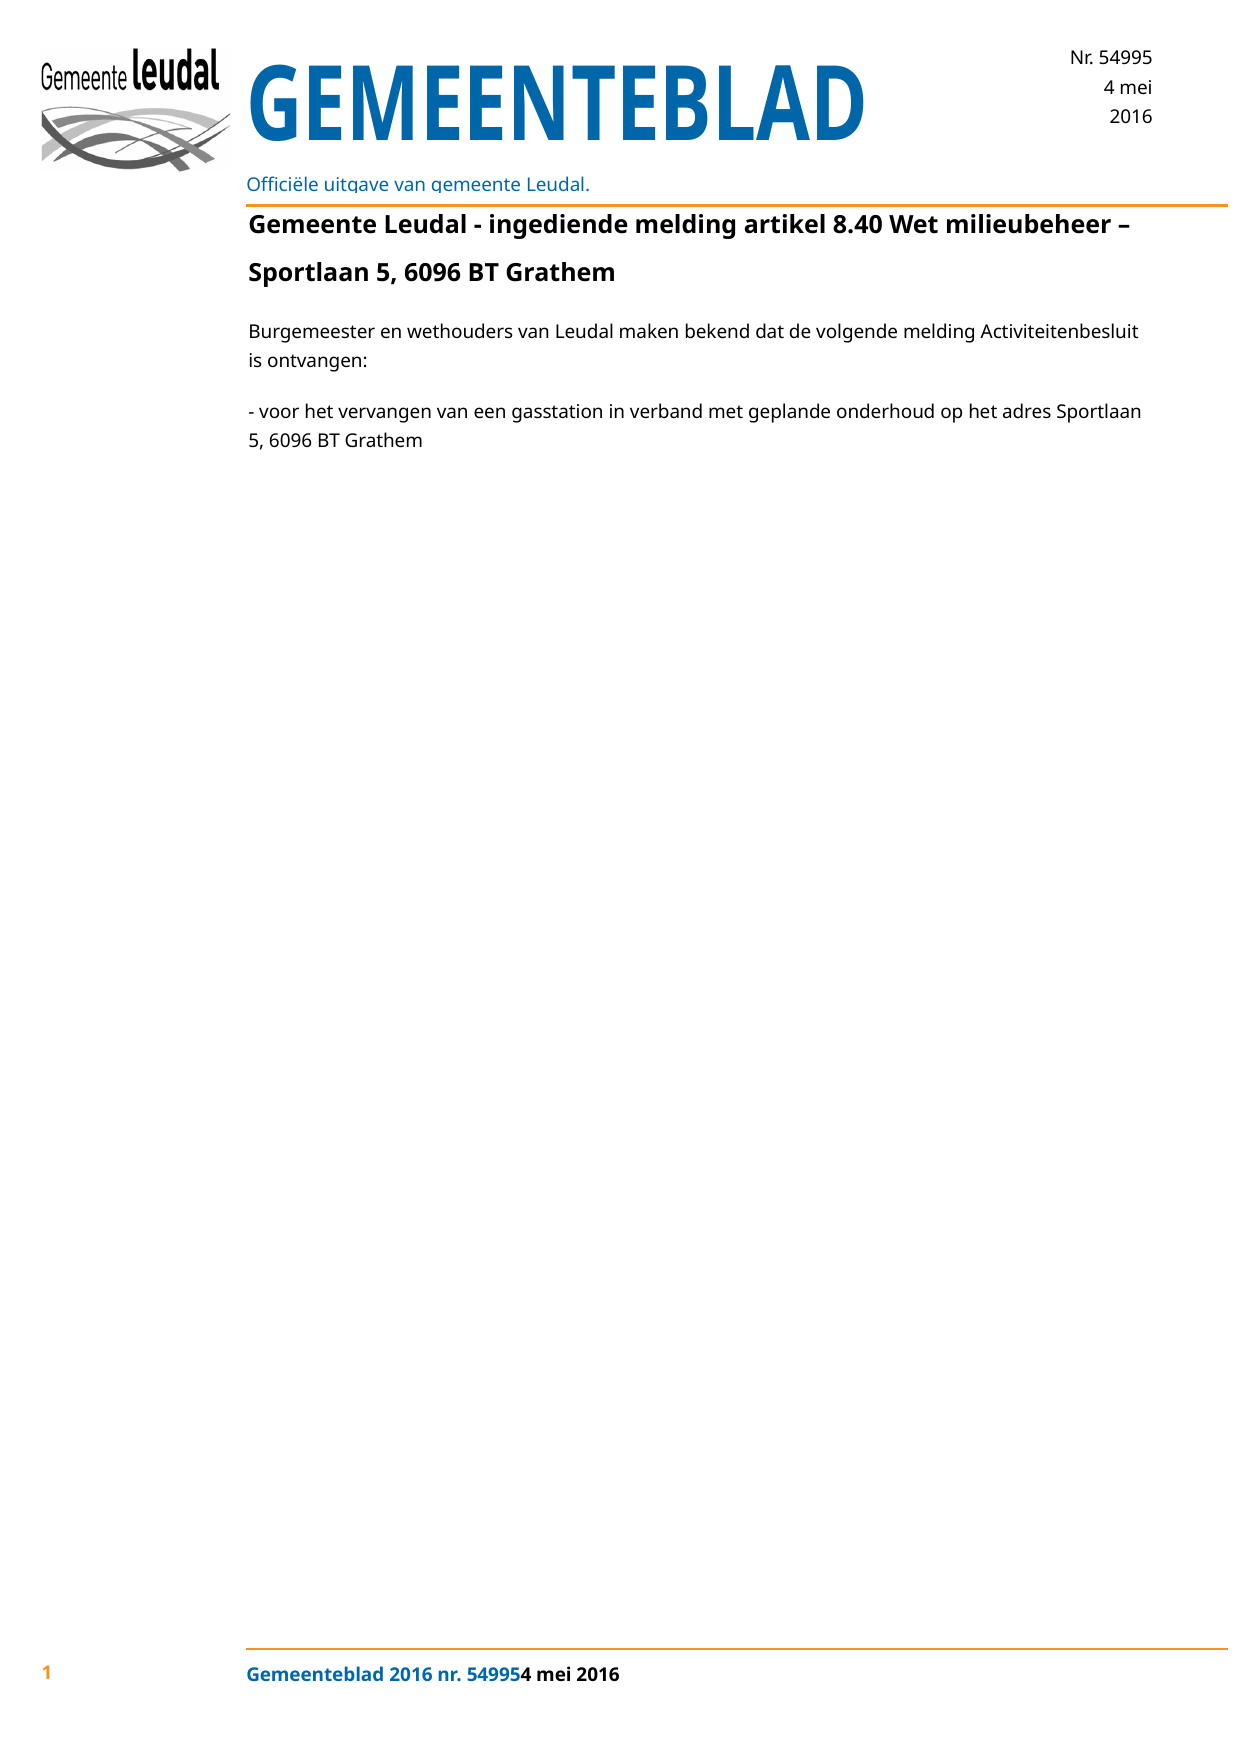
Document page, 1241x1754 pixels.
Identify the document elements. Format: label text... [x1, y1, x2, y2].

picture [41, 47, 231, 172]
text - voor het vervangen van een gasstation in verband met geplande onderhoud op het adres Sportlaan 5, 6096 BT Grathem [248, 398, 1152, 453]
text Gemeente Leudal - ingediende melding artikel 8.40 Wet milieubeheer – Sportlaan 5, 6096 BT Grathem [248, 207, 1152, 288]
text Burgemeester en wethouders van Leudal maken bekend dat de volgende melding Activiteitenbesluit is ontvangen: [248, 318, 1152, 373]
